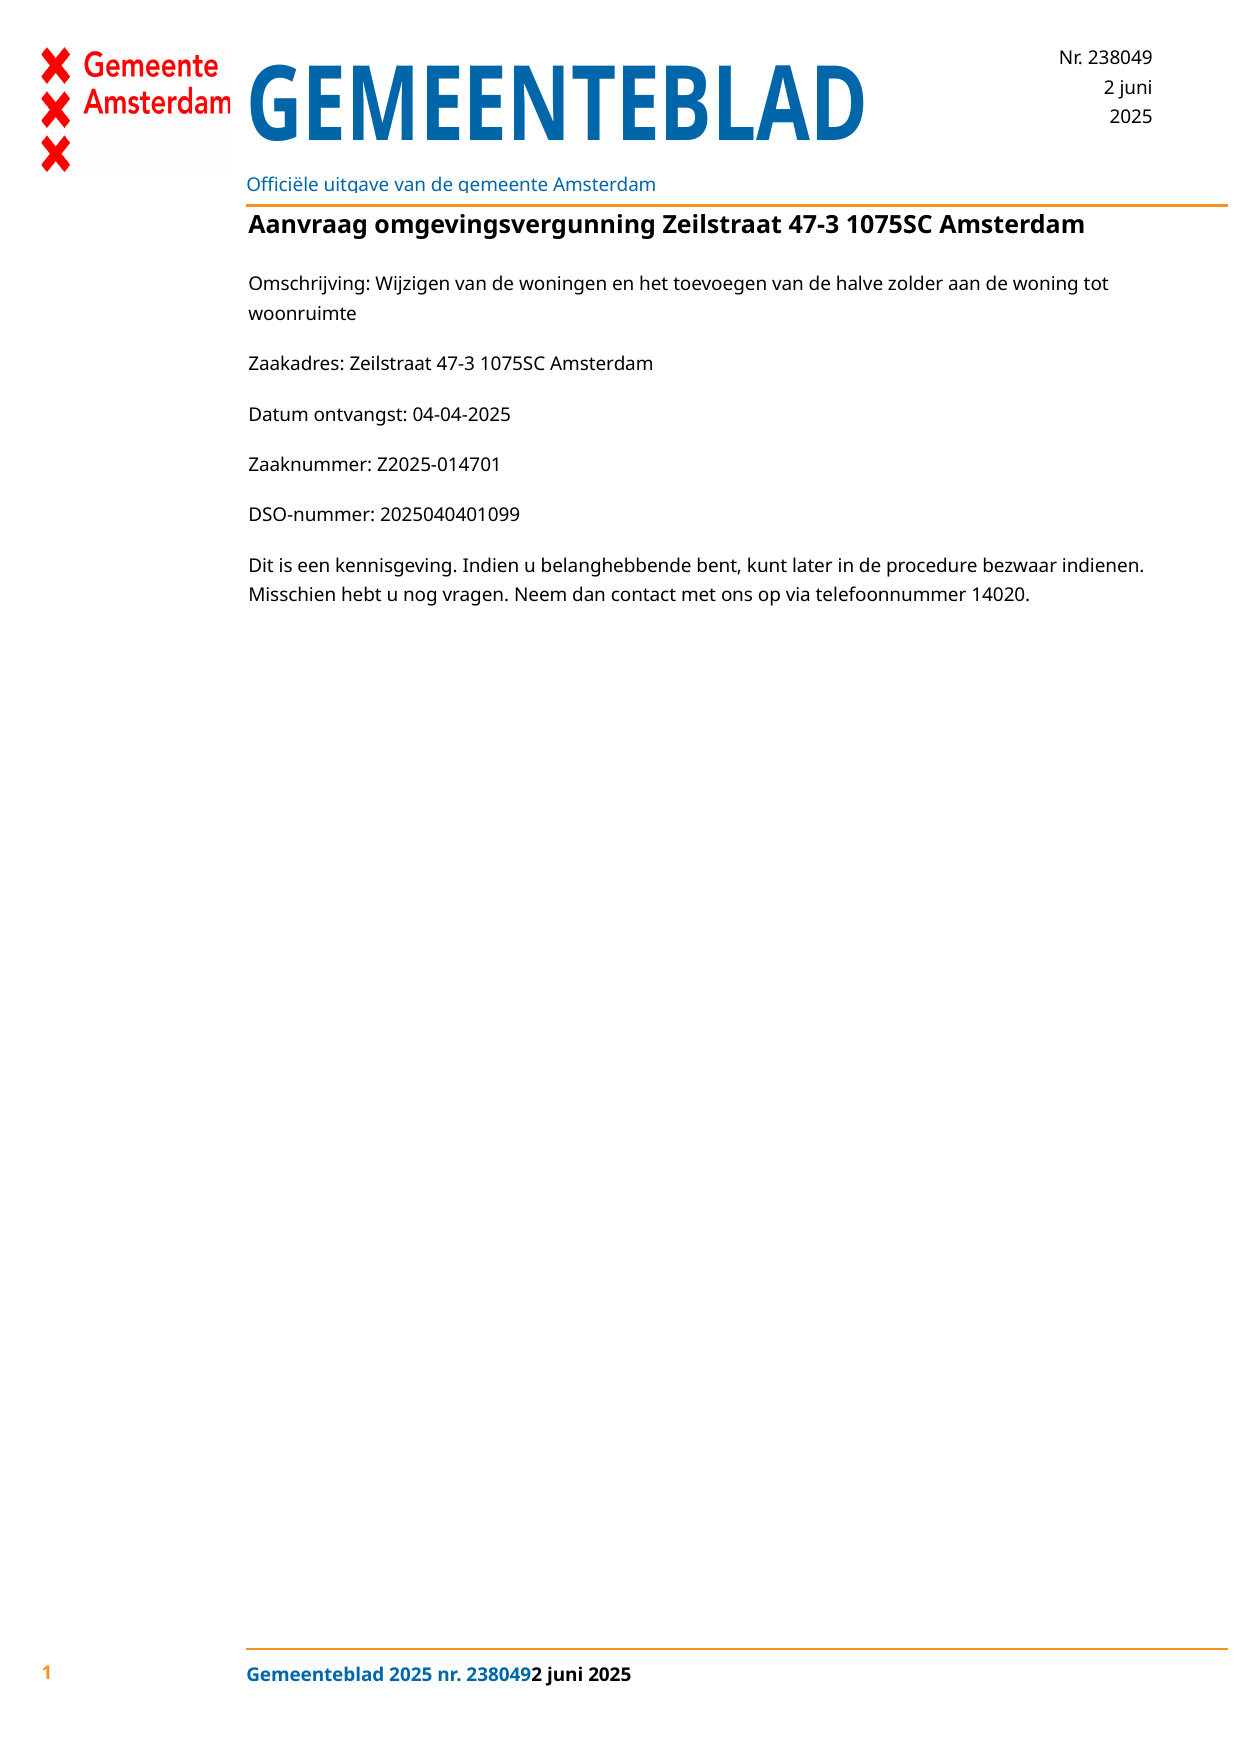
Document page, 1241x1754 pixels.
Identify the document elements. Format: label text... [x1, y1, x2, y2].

text Aanvraag omgevingsvergunning Zeilstraat 47-3 1075SC Amsterdam [248, 207, 1152, 241]
text Datum ontvangst: 04-04-2025 [248, 401, 1152, 426]
text Zaaknummer: Z2025-014701 [248, 451, 1152, 477]
text Zaakadres: Zeilstraat 47-3 1075SC Amsterdam [248, 350, 1152, 376]
picture [41, 47, 231, 172]
text DSO-nummer: 2025040401099 [248, 502, 1152, 527]
text Omschrijving: Wijzigen van de woningen en het toevoegen van de halve zolder aan de woning tot woonruimte [248, 270, 1152, 326]
text Dit is een kennisgeving. Indien u belanghebbende bent, kunt later in de procedure bezwaar indienen. Misschien hebt u nog vragen. Neem dan contact met ons op via telefoonnummer 14020. [248, 552, 1152, 607]
